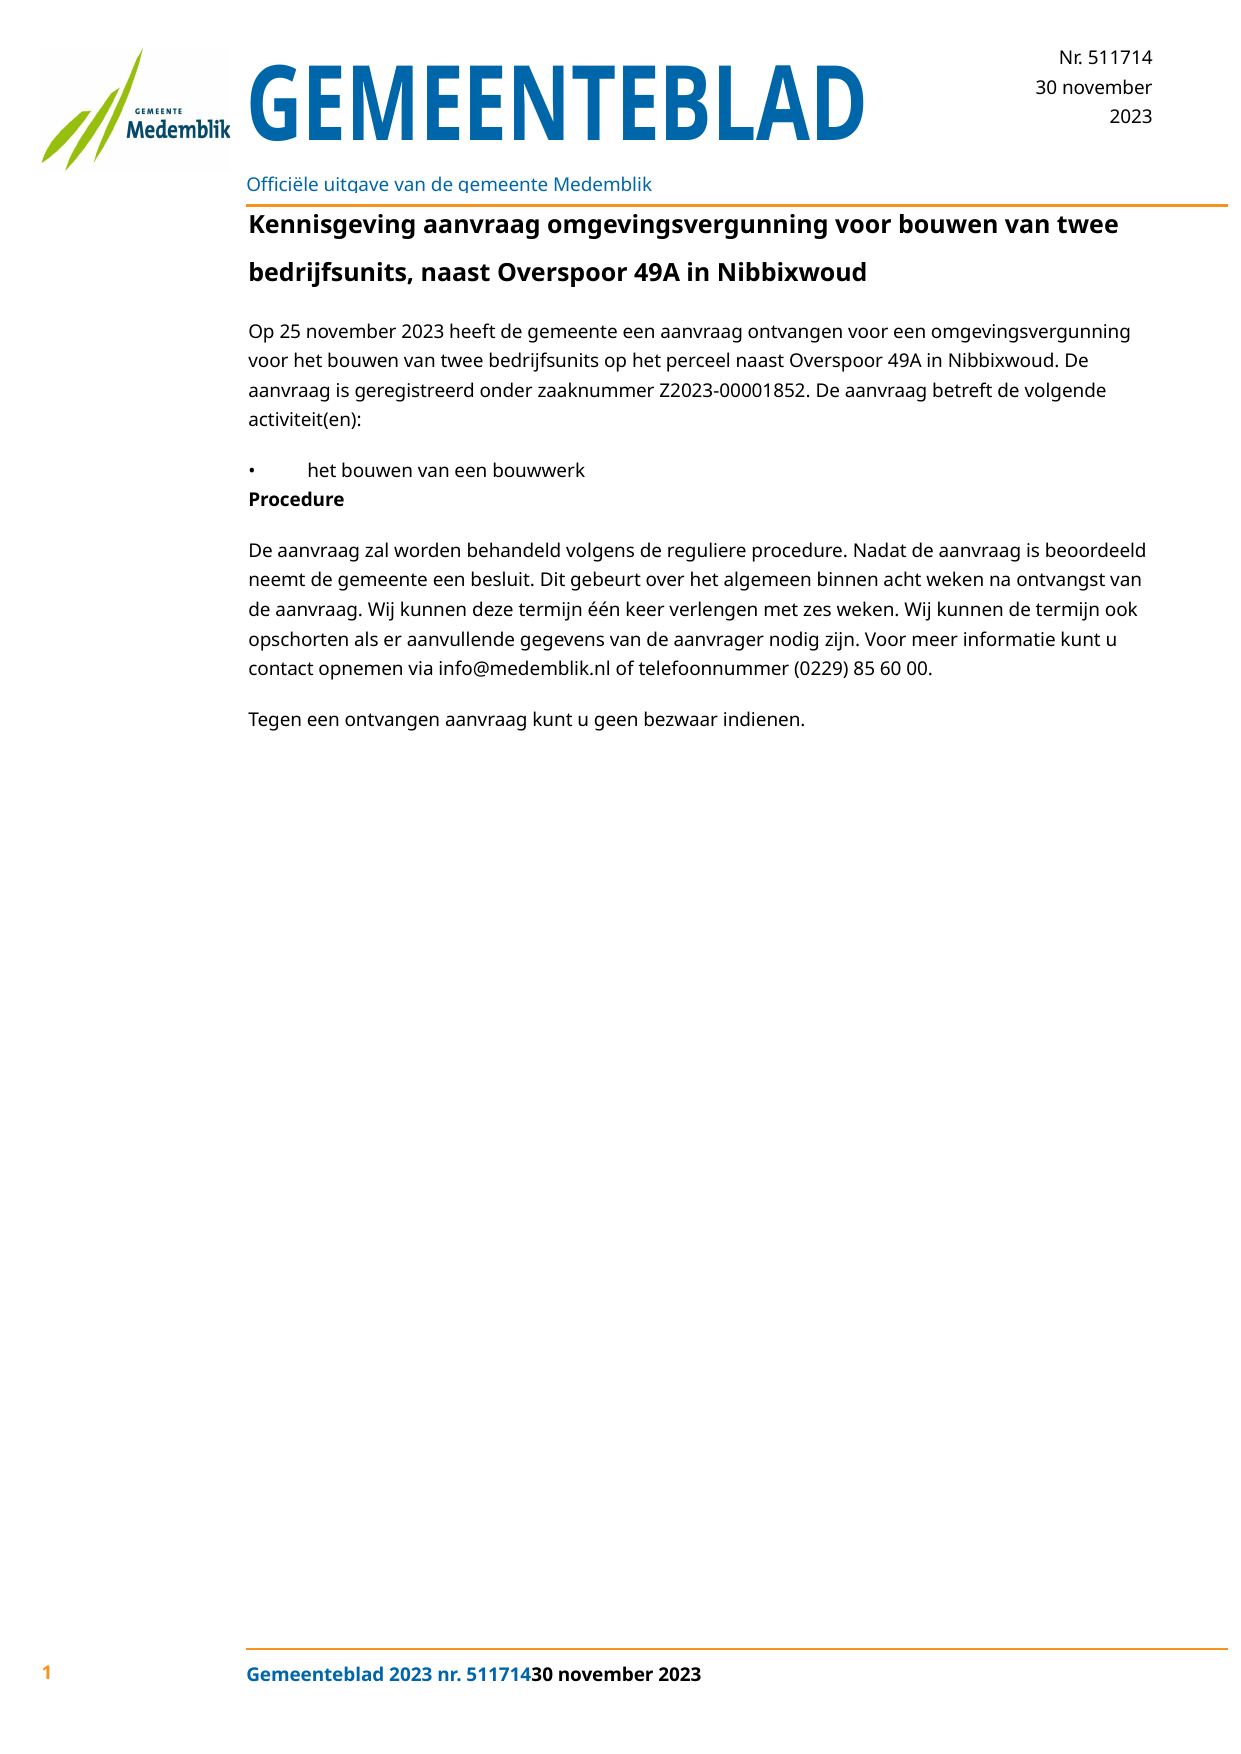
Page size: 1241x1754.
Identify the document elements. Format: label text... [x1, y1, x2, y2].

text Procedure [248, 487, 1152, 512]
text Kennisgeving aanvraag omgevingsvergunning voor bouwen van twee bedrijfsunits, naast Overspoor 49A in Nibbixwoud [248, 207, 1152, 288]
text De aanvraag zal worden behandeld volgens de reguliere procedure. Nadat de aanvraag is beoordeeld neemt de gemeente een besluit. Dit gebeurt over het algemeen binnen acht weken na ontvangst van de aanvraag. Wij kunnen deze termijn één keer verlengen met zes weken. Wij kunnen de termijn ook opschorten als er aanvullende gegevens van de aanvrager nodig zijn. Voor meer informatie kunt u contact opnemen via info@medemblik.nl of telefoonnummer (0229) 85 60 00. [248, 537, 1152, 681]
picture [41, 47, 231, 172]
text Op 25 november 2023 heeft de gemeente een aanvraag ontvangen voor een omgevingsvergunning voor het bouwen van twee bedrijfsunits op het perceel naast Overspoor 49A in Nibbixwoud. De aanvraag is geregistreerd onder zaaknummer Z2023-00001852. De aanvraag betreft de volgende activiteit(en): [248, 318, 1152, 432]
text Tegen een ontvangen aanvraag kunt u geen bezwaar indienen. [248, 706, 1152, 732]
list het bouwen van een bouwwerk [248, 457, 1152, 483]
